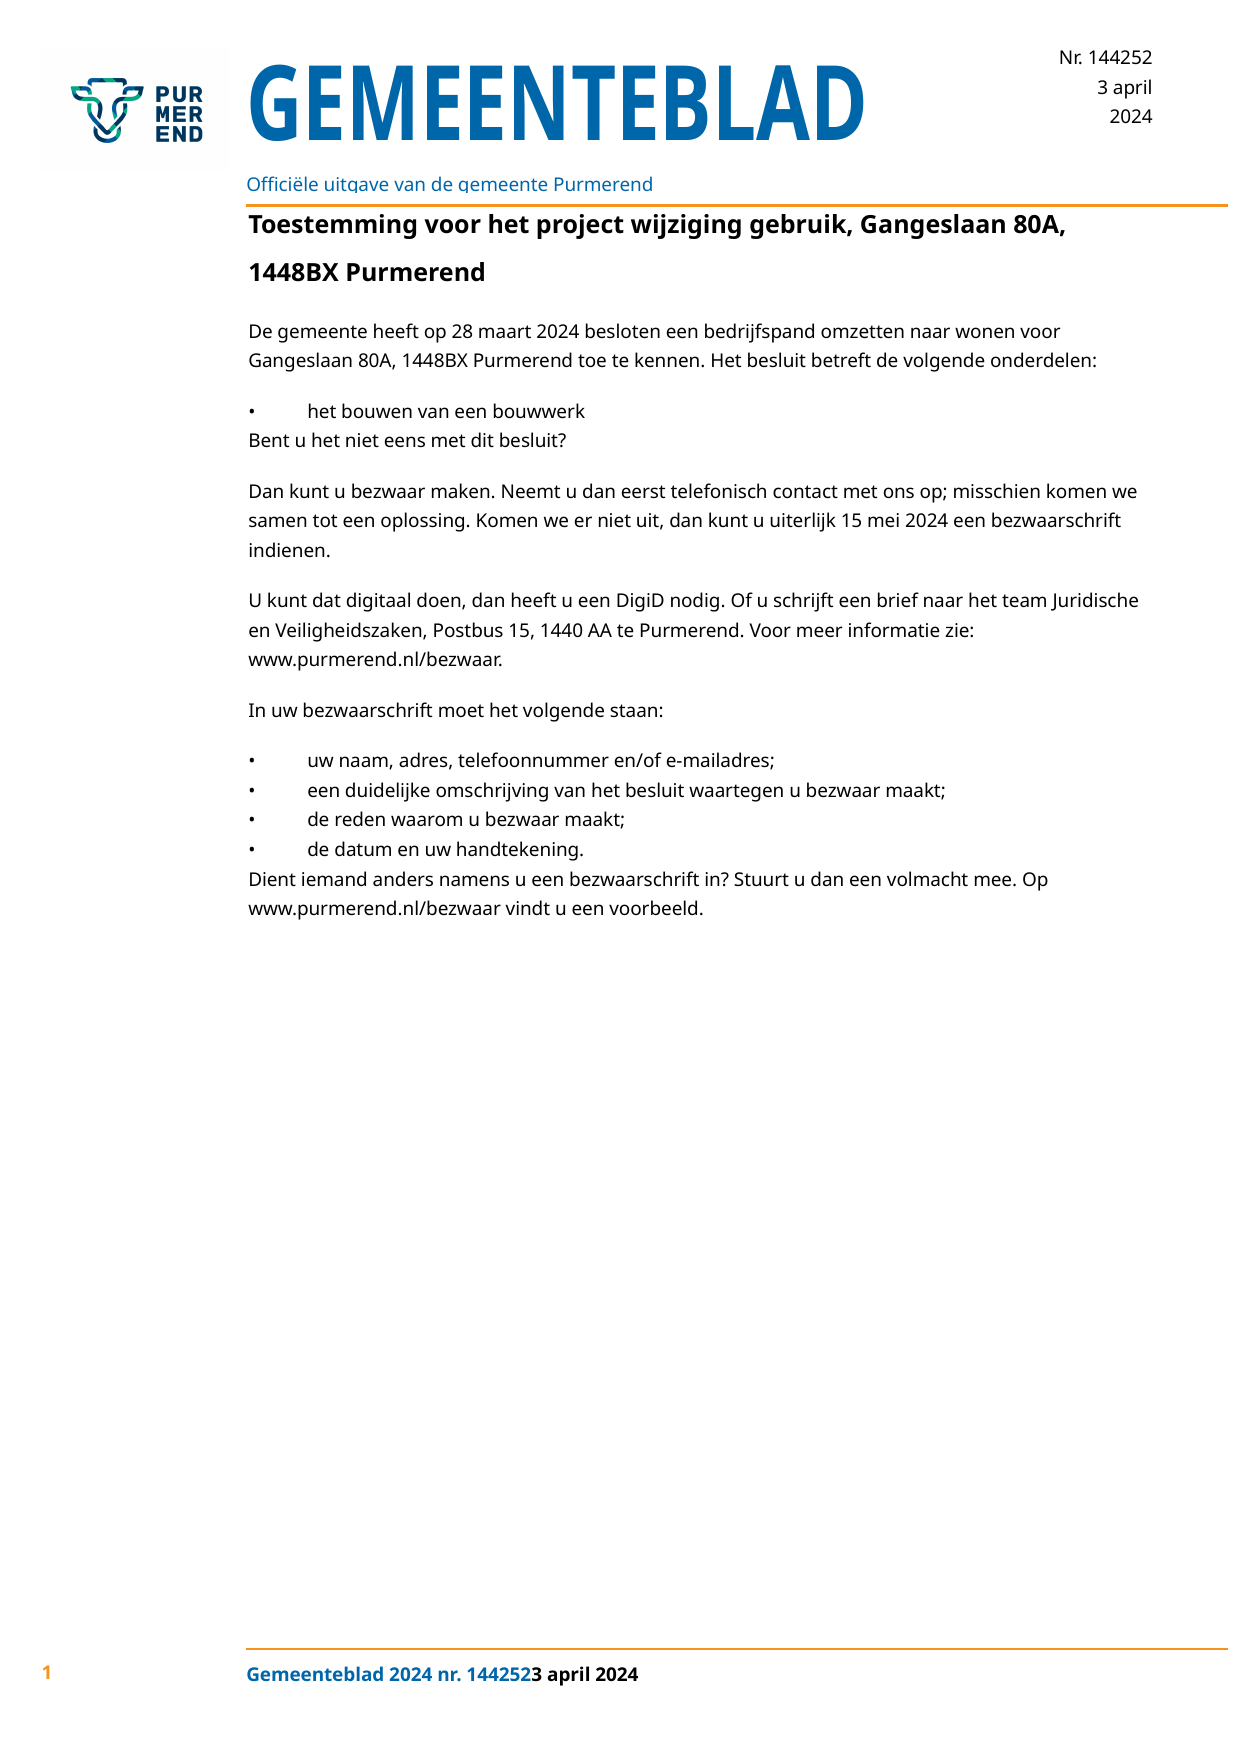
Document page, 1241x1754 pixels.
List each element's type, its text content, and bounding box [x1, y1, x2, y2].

list de datum en uw handtekening. [248, 836, 1152, 862]
list de reden waarom u bezwaar maakt; [248, 807, 1152, 832]
text Dient iemand anders namens u een bezwaarschrift in? Stuurt u dan een volmacht mee. Op www.purmerend.nl/bezwaar vindt u een voorbeeld. [248, 866, 1152, 921]
text Bent u het niet eens met dit besluit? [248, 427, 1152, 453]
list een duidelijke omschrijving van het besluit waartegen u bezwaar maakt; [248, 777, 1152, 803]
list het bouwen van een bouwwerk [248, 398, 1152, 424]
text Toestemming voor het project wijziging gebruik, Gangeslaan 80A, 1448BX Purmerend [248, 207, 1152, 288]
text De gemeente heeft op 28 maart 2024 besloten een bedrijfspand omzetten naar wonen voor Gangeslaan 80A, 1448BX Purmerend toe te kennen. Het besluit betreft de volgende onderdelen: [248, 318, 1152, 373]
text In uw bezwaarschrift moet het volgende staan: [248, 697, 1152, 723]
list uw naam, adres, telefoonnummer en/of e-mailadres; [248, 747, 1152, 773]
text U kunt dat digitaal doen, dan heeft u een DigiD nodig. Of u schrijft een brief naar het team Juridische en Veiligheidszaken, Postbus 15, 1440 AA te Purmerend. Voor meer informatie zie: www.purmerend.nl/bezwaar. [248, 587, 1152, 672]
picture [41, 47, 231, 172]
text Dan kunt u bezwaar maken. Neemt u dan eerst telefonisch contact met ons op; misschien komen we samen tot een oplossing. Komen we er niet uit, dan kunt u uiterlijk 15 mei 2024 een bezwaarschrift indienen. [248, 478, 1152, 563]
